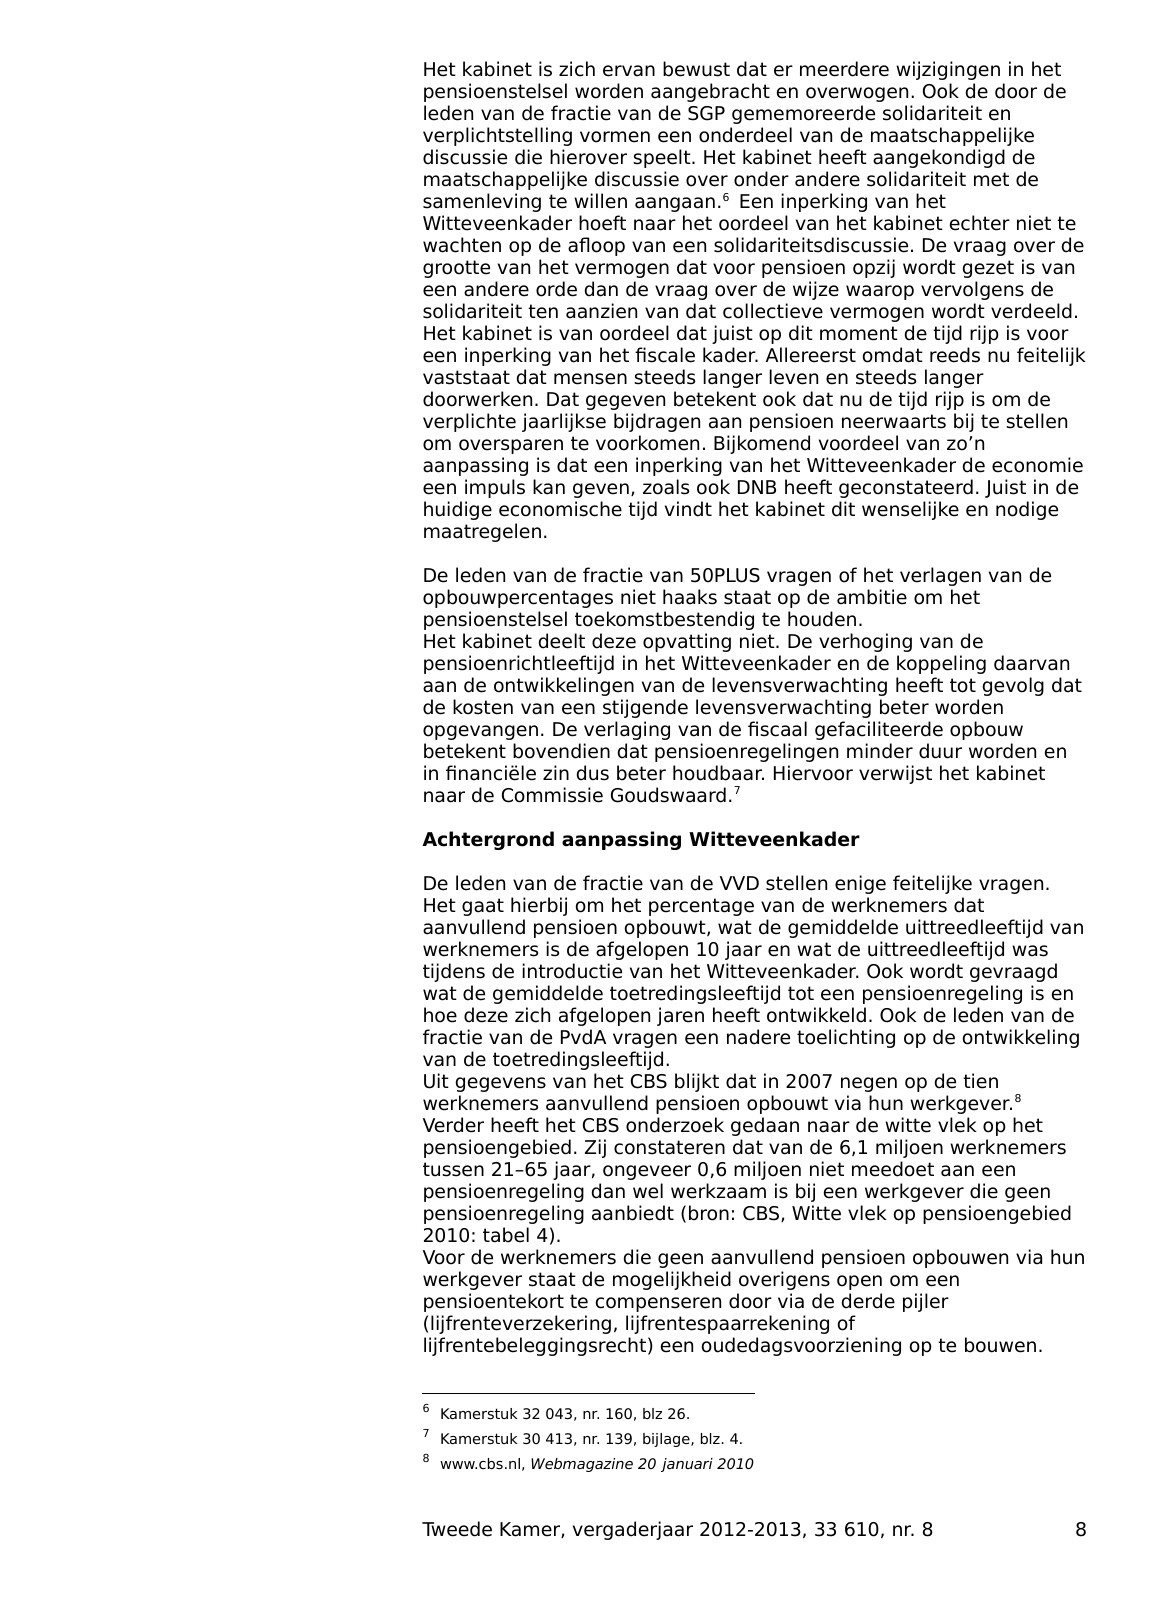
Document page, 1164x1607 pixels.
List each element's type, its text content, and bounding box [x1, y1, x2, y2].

text Kamerstuk 30 413, nr. 139, bijlage, blz. 4. [422, 1427, 1087, 1449]
text De leden van de fractie van de VVD stellen enige feitelijke vragen. Het gaat hierbij om het percentage van de werknemers dat aanvullend pensioen opbouwt, wat de gemiddelde uittreedleeftijd van werknemers is de afgelopen 10 jaar en wat de uittreedleeftijd was tijdens de introductie van het Witteveenkader. Ook wordt gevraagd wat de gemiddelde toetredingsleeftijd tot een pensioenregeling is en hoe deze zich afgelopen jaren heeft ontwikkeld. Ook de leden van de fractie van de PvdA vragen een nadere toelichting op de ontwikkeling van de toetredingsleeftijd. [422, 873, 1087, 1071]
text www.cbs.nl, Webmagazine 20 januari 2010 [422, 1452, 1087, 1474]
text Het kabinet is zich ervan bewust dat er meerdere wijzigingen in het pensioenstelsel worden aangebracht en overwogen. Ook de door de leden van de fractie van de SGP gememoreerde solidariteit en verplichtstelling vormen een onderdeel van de maatschappelijke discussie die hierover speelt. Het kabinet heeft aangekondigd de maatschappelijke discussie over onder andere solidariteit met de samenleving te willen aangaan. Een inperking van het Witteveenkader hoeft naar het oordeel van het kabinet echter niet te wachten op de afloop van een solidariteitsdiscussie. De vraag over de grootte van het vermogen dat voor pensioen opzij wordt gezet is van een andere orde dan de vraag over de wijze waarop vervolgens de solidariteit ten aanzien van dat collectieve vermogen wordt verdeeld. Het kabinet is van oordeel dat juist op dit moment de tijd rijp is voor een inperking van het fiscale kader. Allereerst omdat reeds nu feitelijk vaststaat dat mensen steeds langer leven en steeds langer doorwerken. Dat gegeven betekent ook dat nu de tijd rijp is om de verplichte jaarlijkse bijdragen aan pensioen neerwaarts bij te stellen om oversparen te voorkomen. Bijkomend voordeel van zo’n aanpassing is dat een inperking van het Witteveenkader de economie een impuls kan geven, zoals ook DNB heeft geconstateerd. Juist in de huidige economische tijd vindt het kabinet dit wenselijke en nodige maatregelen. [422, 59, 1087, 543]
text Kamerstuk 32 043, nr. 160, blz 26. [422, 1402, 1087, 1424]
subtitle Achtergrond aanpassing Witteveenkader [422, 829, 1087, 851]
text Uit gegevens van het CBS blijkt dat in 2007 negen op de tien werknemers aanvullend pensioen opbouwt via hun werkgever. Verder heeft het CBS onderzoek gedaan naar de witte vlek op het pensioengebied. Zij constateren dat van de 6,1 miljoen werknemers tussen 21–65 jaar, ongeveer 0,6 miljoen niet meedoet aan een pensioenregeling dan wel werkzaam is bij een werkgever die geen pensioenregeling aanbiedt (bron: CBS, Witte vlek op pensioengebied 2010: tabel 4). [422, 1071, 1087, 1247]
text Het kabinet deelt deze opvatting niet. De verhoging van de pensioenrichtleeftijd in het Witteveenkader en de koppeling daarvan aan de ontwikkelingen van de levensverwachting heeft tot gevolg dat de kosten van een stijgende levensverwachting beter worden opgevangen. De verlaging van de fiscaal gefaciliteerde opbouw betekent bovendien dat pensioenregelingen minder duur worden en in financiële zin dus beter houdbaar. Hiervoor verwijst het kabinet naar de Commissie Goudswaard. [422, 631, 1087, 807]
text Voor de werknemers die geen aanvullend pensioen opbouwen via hun werkgever staat de mogelijkheid overigens open om een pensioentekort te compenseren door via de derde pijler (lijfrenteverzekering, lijfrentespaarrekening of lijfrentebeleggingsrecht) een oudedagsvoorziening op te bouwen. [422, 1247, 1087, 1356]
text De leden van de fractie van 50PLUS vragen of het verlagen van de opbouwpercentages niet haaks staat op de ambitie om het pensioenstelsel toekomstbestendig te houden. [422, 565, 1087, 631]
